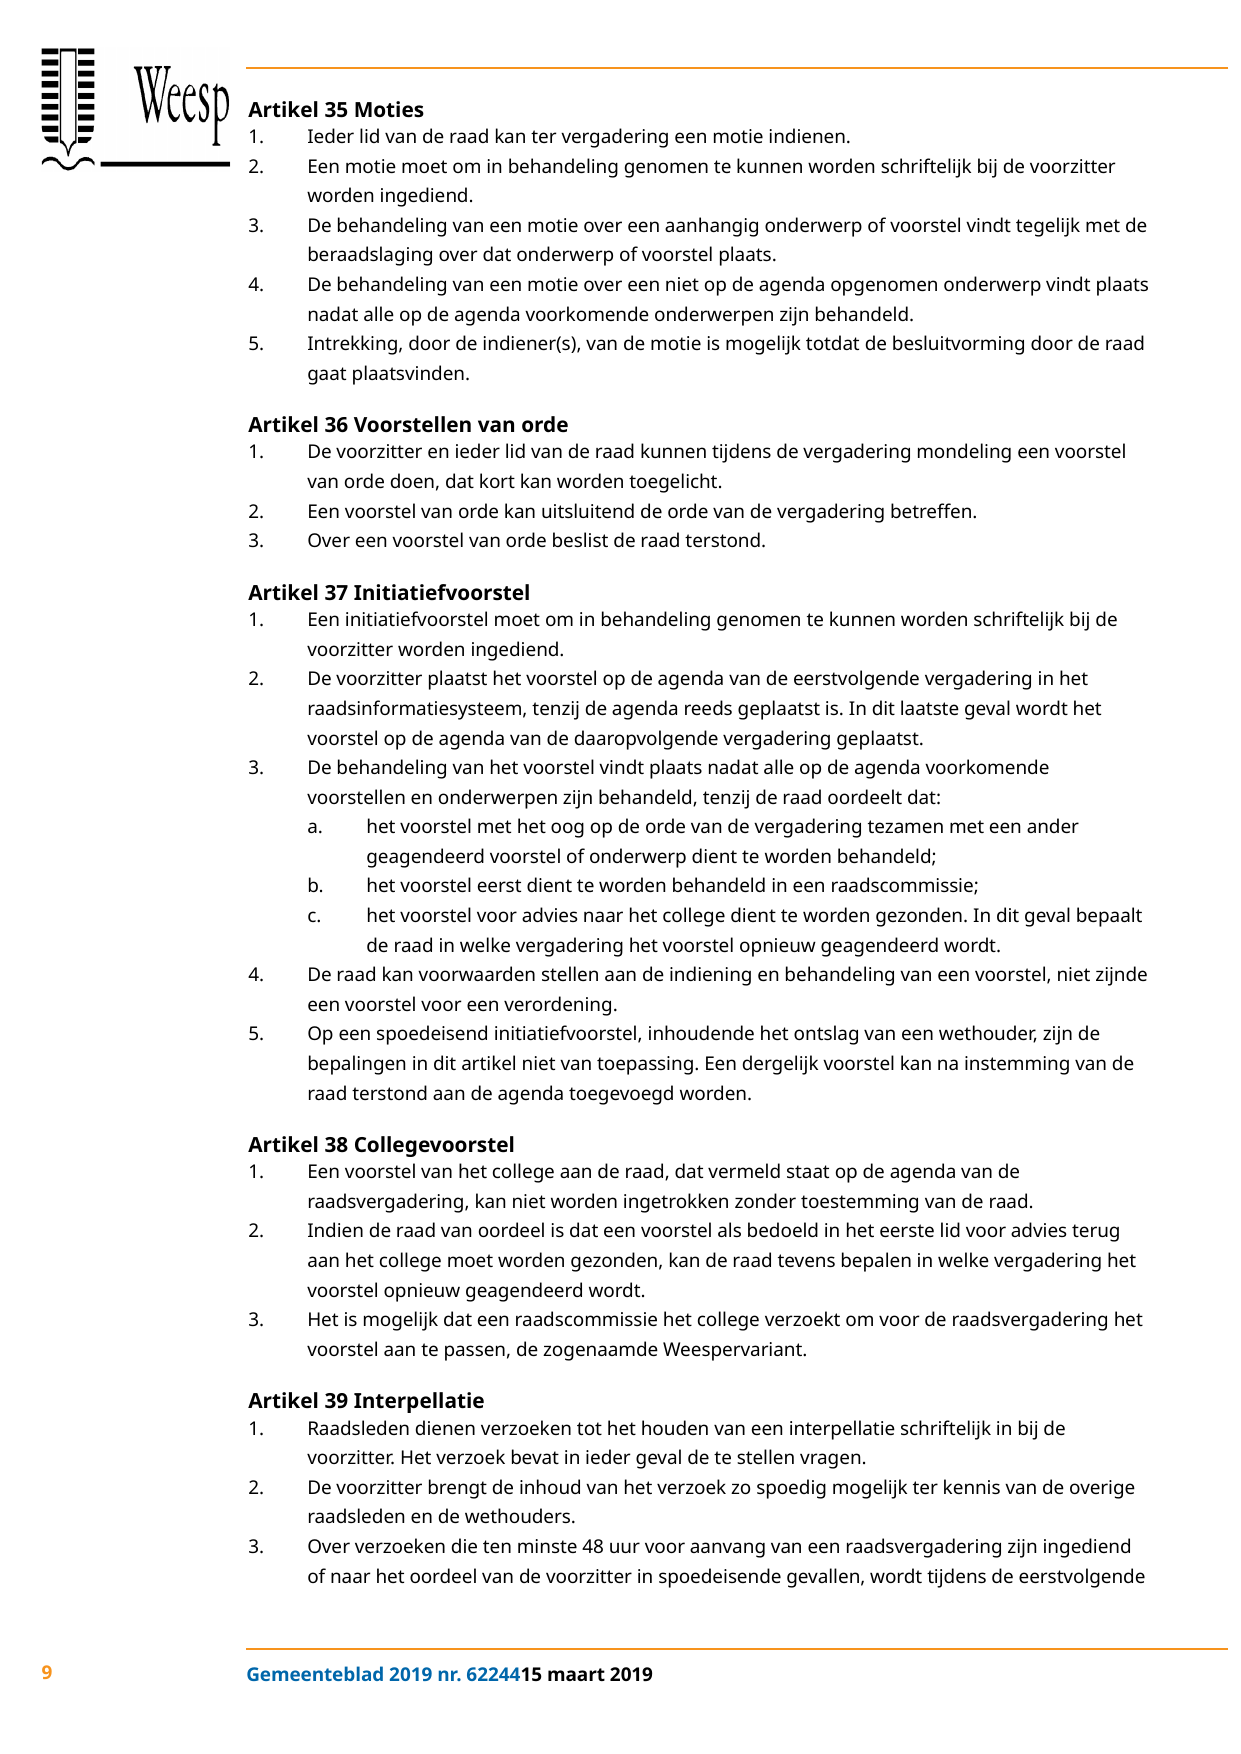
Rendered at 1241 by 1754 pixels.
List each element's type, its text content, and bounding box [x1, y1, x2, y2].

list De voorzitter plaatst het voorstel op de agenda van de eerstvolgende vergadering in het raadsinformatiesysteem, tenzij de agenda reeds geplaatst is. In dit laatste geval wordt het voorstel op de agenda van de daaropvolgende vergadering geplaatst. [248, 666, 1152, 750]
list Een motie moet om in behandeling genomen te kunnen worden schriftelijk bij de voorzitter worden ingediend. [248, 153, 1152, 208]
list het voorstel eerst dient te worden behandeld in een raadscommissie; [307, 873, 1152, 898]
list het voorstel voor advies naar het college dient te worden gezonden. In dit geval bepaalt de raad in welke vergadering het voorstel opnieuw geagendeerd wordt. [307, 902, 1152, 957]
text Artikel 37 Initiatiefvoorstel [248, 578, 1152, 606]
text Artikel 39 Interpellatie [248, 1386, 1152, 1415]
list Ieder lid van de raad kan ter vergadering een motie indienen. [248, 123, 1152, 149]
list het voorstel met het oog op de orde van de vergadering tezamen met een ander geagendeerd voorstel of onderwerp dient te worden behandeld; [307, 813, 1152, 869]
list Op een spoedeisend initiatiefvoorstel, inhoudende het ontslag van een wethouder, zijn de bepalingen in dit artikel niet van toepassing. Een dergelijk voorstel kan na instemming van de raad terstond aan de agenda toegevoegd worden. [248, 1021, 1152, 1105]
list De voorzitter brengt de inhoud van het verzoek zo spoedig mogelijk ter kennis van de overige raadsleden en de wethouders. [248, 1474, 1152, 1529]
list Het is mogelijk dat een raadscommissie het college verzoekt om voor de raadsvergadering het voorstel aan te passen, de zogenaamde Weespervariant. [248, 1306, 1152, 1362]
list De behandeling van een motie over een aanhangig onderwerp of voorstel vindt tegelijk met de beraadslaging over dat onderwerp of voorstel plaats. [248, 212, 1152, 267]
list De behandeling van het voorstel vindt plaats nadat alle op de agenda voorkomende voorstellen en onderwerpen zijn behandeld, tenzij de raad oordeelt dat: [248, 754, 1152, 809]
list Een initiatiefvoorstel moet om in behandeling genomen te kunnen worden schriftelijk bij de voorzitter worden ingediend. [248, 606, 1152, 662]
list Indien de raad van oordeel is dat een voorstel als bedoeld in het eerste lid voor advies terug aan het college moet worden gezonden, kan de raad tevens bepalen in welke vergadering het voorstel opnieuw geagendeerd wordt. [248, 1218, 1152, 1303]
list Een voorstel van orde kan uitsluitend de orde van de vergadering betreffen. [248, 498, 1152, 524]
list De raad kan voorwaarden stellen aan de indiening en behandeling van een voorstel, niet zijnde een voorstel voor een verordening. [248, 961, 1152, 1017]
list Over een voorstel van orde beslist de raad terstond. [248, 527, 1152, 553]
list Raadsleden dienen verzoeken tot het houden van een interpellatie schriftelijk in bij de voorzitter. Het verzoek bevat in ieder geval de te stellen vragen. [248, 1415, 1152, 1470]
list Een voorstel van het college aan de raad, dat vermeld staat op de agenda van de raadsvergadering, kan niet worden ingetrokken zonder toestemming van de raad. [248, 1158, 1152, 1214]
list Over verzoeken die ten minste 48 uur voor aanvang van een raadsvergadering zijn ingediend of naar het oordeel van de voorzitter in spoedeisende gevallen, wordt tijdens de eerstvolgende [248, 1533, 1152, 1588]
list Intrekking, door de indiener(s), van de motie is mogelijk totdat de besluitvorming door de raad gaat plaatsvinden. [248, 330, 1152, 386]
text Artikel 36 Voorstellen van orde [248, 410, 1152, 439]
text Artikel 38 Collegevoorstel [248, 1130, 1152, 1158]
list De voorzitter en ieder lid van de raad kunnen tijdens de vergadering mondeling een voorstel van orde doen, dat kort kan worden toegelicht. [248, 439, 1152, 494]
text Artikel 35 Moties [248, 95, 1152, 123]
list De behandeling van een motie over een niet op de agenda opgenomen onderwerp vindt plaats nadat alle op de agenda voorkomende onderwerpen zijn behandeld. [248, 271, 1152, 326]
picture [41, 47, 231, 172]
